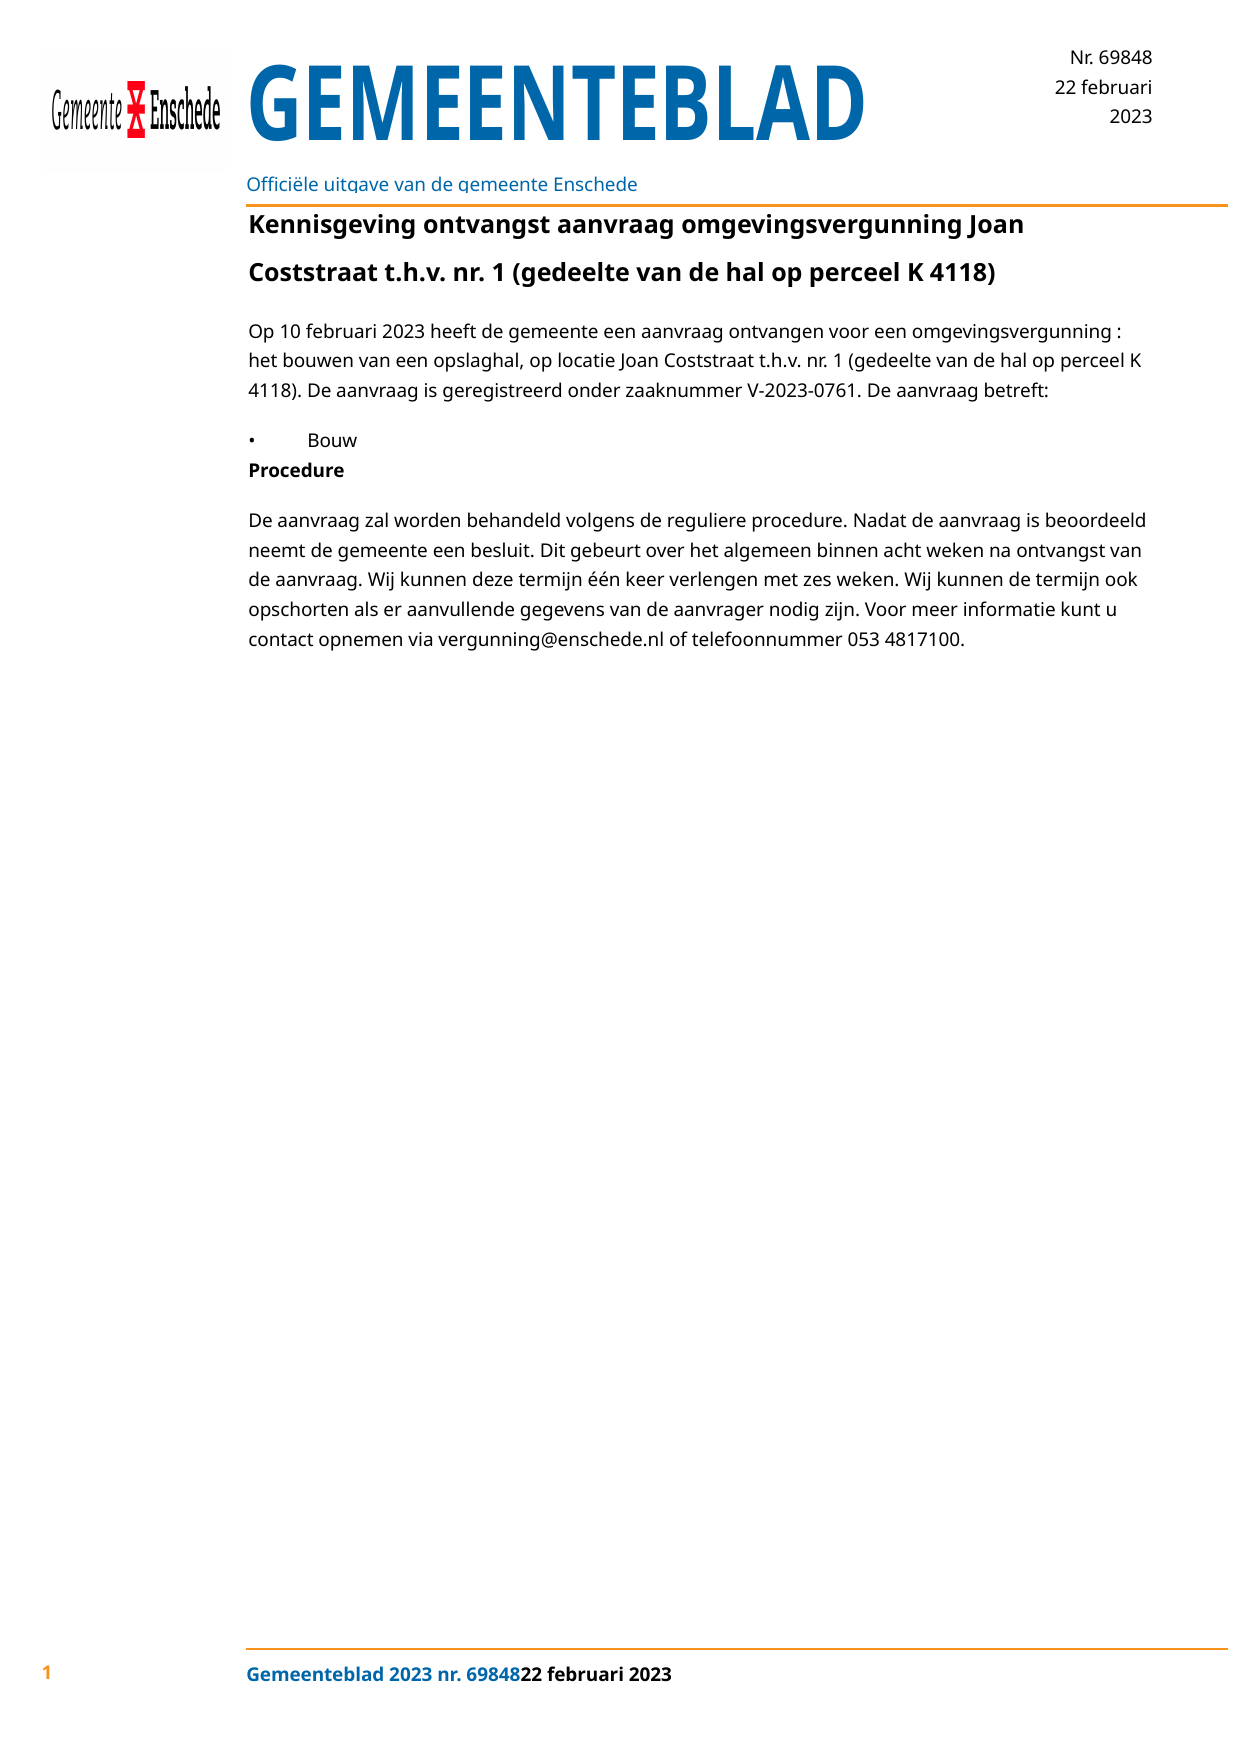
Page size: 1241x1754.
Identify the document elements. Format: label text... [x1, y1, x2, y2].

text De aanvraag zal worden behandeld volgens de reguliere procedure. Nadat de aanvraag is beoordeeld neemt de gemeente een besluit. Dit gebeurt over het algemeen binnen acht weken na ontvangst van de aanvraag. Wij kunnen deze termijn één keer verlengen met zes weken. Wij kunnen de termijn ook opschorten als er aanvullende gegevens van de aanvrager nodig zijn. Voor meer informatie kunt u contact opnemen via vergunning@enschede.nl of telefoonnummer 053 4817100. [248, 507, 1152, 652]
list Bouw [248, 427, 1152, 453]
picture [41, 47, 231, 172]
text Kennisgeving ontvangst aanvraag omgevingsvergunning Joan Coststraat t.h.v. nr. 1 (gedeelte van de hal op perceel K 4118) [248, 207, 1152, 288]
text Procedure [248, 457, 1152, 483]
text Op 10 februari 2023 heeft de gemeente een aanvraag ontvangen voor een omgevingsvergunning : het bouwen van een opslaghal, op locatie Joan Coststraat t.h.v. nr. 1 (gedeelte van de hal op perceel K 4118). De aanvraag is geregistreerd onder zaaknummer V-2023-0761. De aanvraag betreft: [248, 318, 1152, 403]
